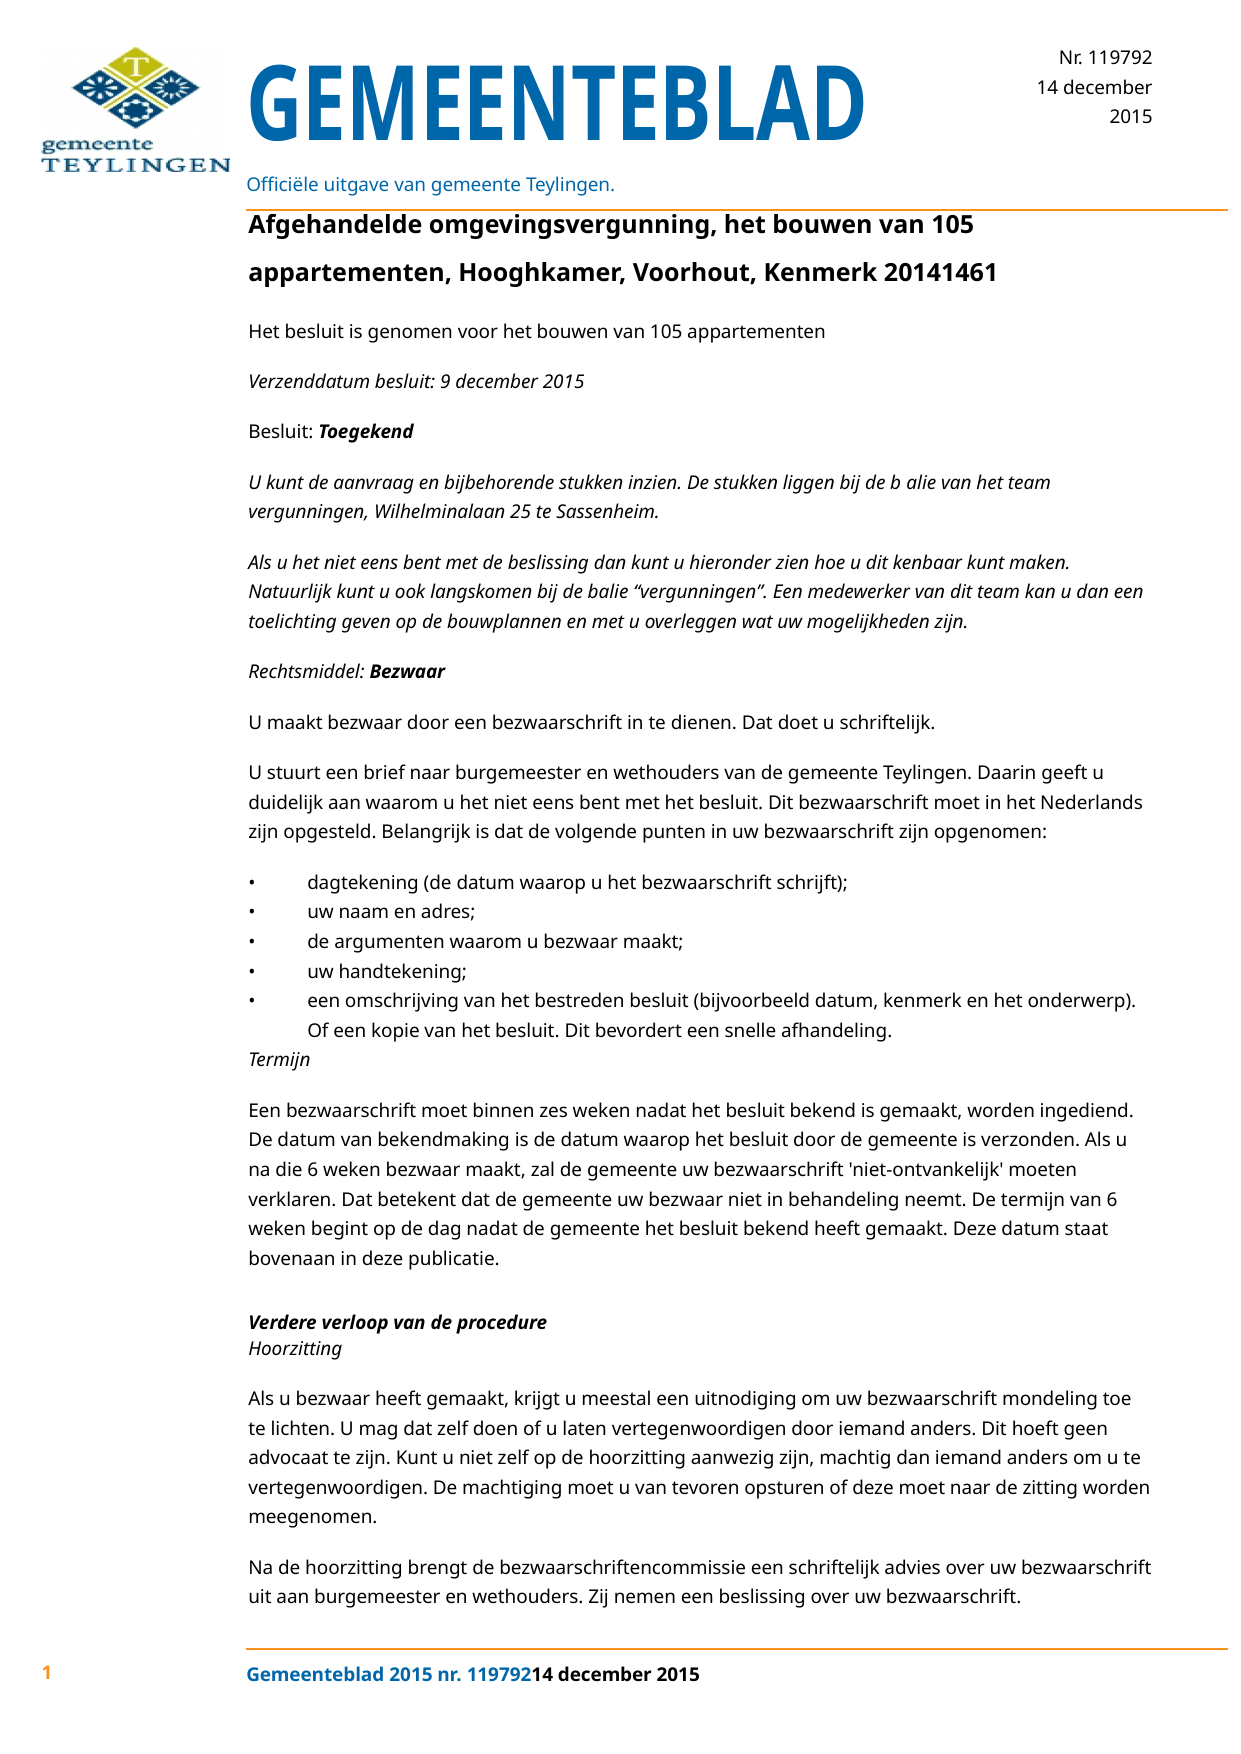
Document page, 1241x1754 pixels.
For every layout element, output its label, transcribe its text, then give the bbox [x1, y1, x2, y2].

list uw naam en adres; [248, 899, 1152, 924]
text U maakt bezwaar door een bezwaarschrift in te dienen. Dat doet u schriftelijk. [248, 709, 1152, 735]
text Als u bezwaar heeft gemaakt, krijgt u meestal een uitnodiging om uw bezwaarschrift mondeling toe te lichten. U mag dat zelf doen of u laten vertegenwoordigen door iemand anders. Dit hoeft geen advocaat te zijn. Kunt u niet zelf op de hoorzitting aanwezig zijn, machtig dan iemand anders om u te vertegenwoordigen. De machtiging moet u van tevoren opsturen of deze moet naar de zitting worden meegenomen. [248, 1385, 1152, 1529]
list de argumenten waarom u bezwaar maakt; [248, 928, 1152, 954]
text Besluit: Toegekend [248, 419, 1152, 444]
list uw handtekening; [248, 958, 1152, 984]
list een omschrijving van het bestreden besluit (bijvoorbeeld datum, kenmerk en het onderwerp). Of een kopie van het besluit. Dit bevordert een snelle afhandeling. [248, 987, 1152, 1043]
picture [41, 47, 231, 172]
text U kunt de aanvraag en bijbehorende stukken inzien. De stukken liggen bij de b alie van het team vergunningen, Wilhelminalaan 25 te Sassenheim. [248, 469, 1152, 524]
text Termijn [248, 1047, 1152, 1072]
text Rechtsmiddel: Bezwaar [248, 659, 1152, 684]
text Verdere verloop van de procedure [248, 1309, 1152, 1335]
text Hoorzitting [248, 1335, 1152, 1360]
text U stuurt een brief naar burgemeester en wethouders van de gemeente Teylingen. Daarin geeft u duidelijk aan waarom u het niet eens bent met het besluit. Dit bezwaarschrift moet in het Nederlands zijn opgesteld. Belangrijk is dat de volgende punten in uw bezwaarschrift zijn opgenomen: [248, 759, 1152, 844]
text Afgehandelde omgevingsvergunning, het bouwen van 105 appartementen, Hooghkamer, Voorhout, Kenmerk 20141461 [248, 211, 1152, 288]
text Verzenddatum besluit: 9 december 2015 [248, 368, 1152, 394]
text Het besluit is genomen voor het bouwen van 105 appartementen [248, 318, 1152, 344]
text Een bezwaarschrift moet binnen zes weken nadat het besluit bekend is gemaakt, worden ingediend. De datum van bekendmaking is de datum waarop het besluit door de gemeente is verzonden. Als u na die 6 weken bezwaar maakt, zal de gemeente uw bezwaarschrift 'niet-ontvankelijk' moeten verklaren. Dat betekent dat de gemeente uw bezwaar niet in behandeling neemt. De termijn van 6 weken begint op de dag nadat de gemeente het besluit bekend heeft gemaakt. Deze datum staat bovenaan in deze publicatie. [248, 1097, 1152, 1271]
text Als u het niet eens bent met de beslissing dan kunt u hieronder zien hoe u dit kenbaar kunt maken. Natuurlijk kunt u ook langskomen bij de balie “vergunningen”. Een medewerker van dit team kan u dan een toelichting geven op de bouwplannen en met u overleggen wat uw mogelijkheden zijn. [248, 549, 1152, 634]
list dagtekening (de datum waarop u het bezwaarschrift schrijft); [248, 869, 1152, 895]
text Na de hoorzitting brengt de bezwaarschriftencommissie een schriftelijk advies over uw bezwaarschrift uit aan burgemeester en wethouders. Zij nemen een beslissing over uw bezwaarschrift. [248, 1554, 1152, 1609]
